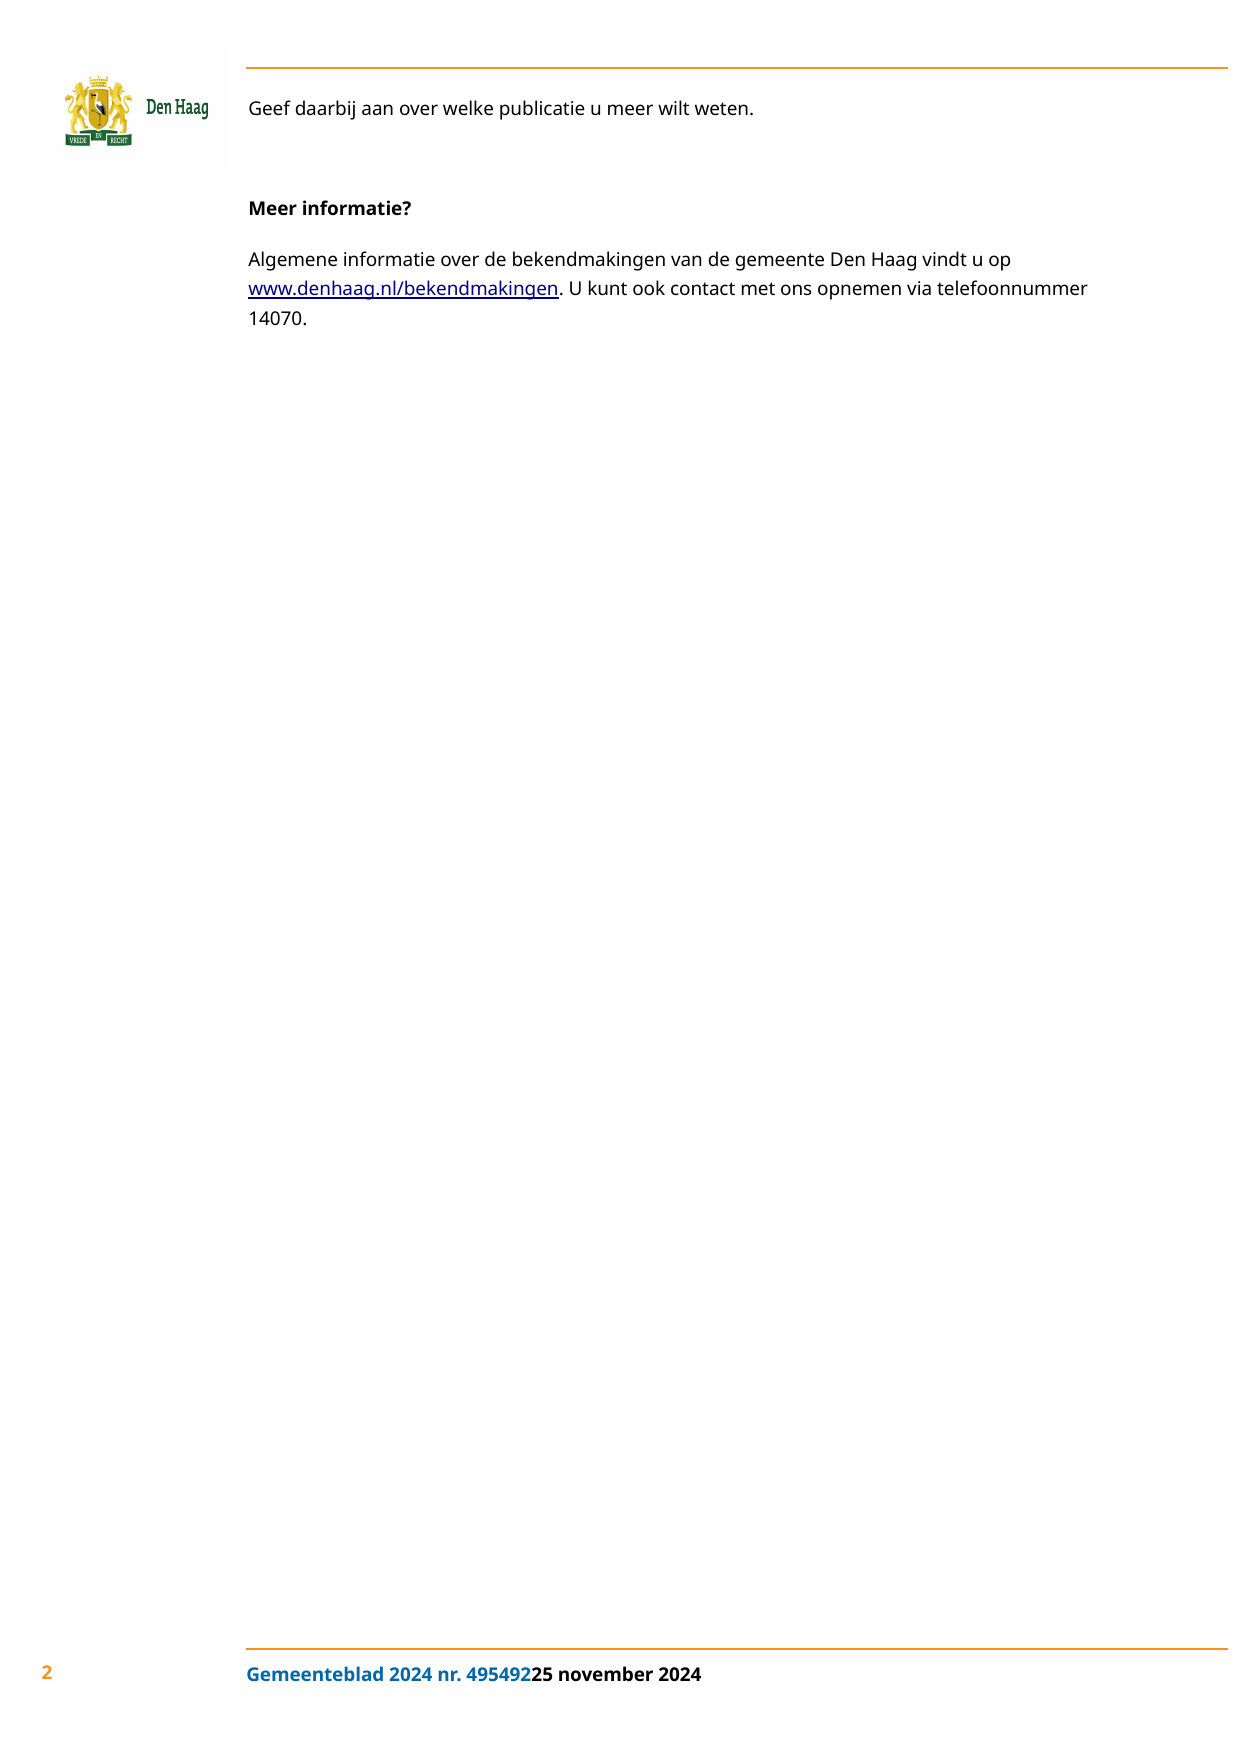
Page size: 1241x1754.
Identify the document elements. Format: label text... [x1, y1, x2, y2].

text Meer informatie? [248, 196, 1152, 221]
text Algemene informatie over de bekendmakingen van de gemeente Den Haag vindt u op www.denhaag.nl/bekendmakingen. U kunt ook contact met ons opnemen via telefoonnummer 14070. [248, 246, 1152, 331]
text Geef daarbij aan over welke publicatie u meer wilt weten. [248, 95, 1152, 121]
picture [41, 47, 231, 172]
